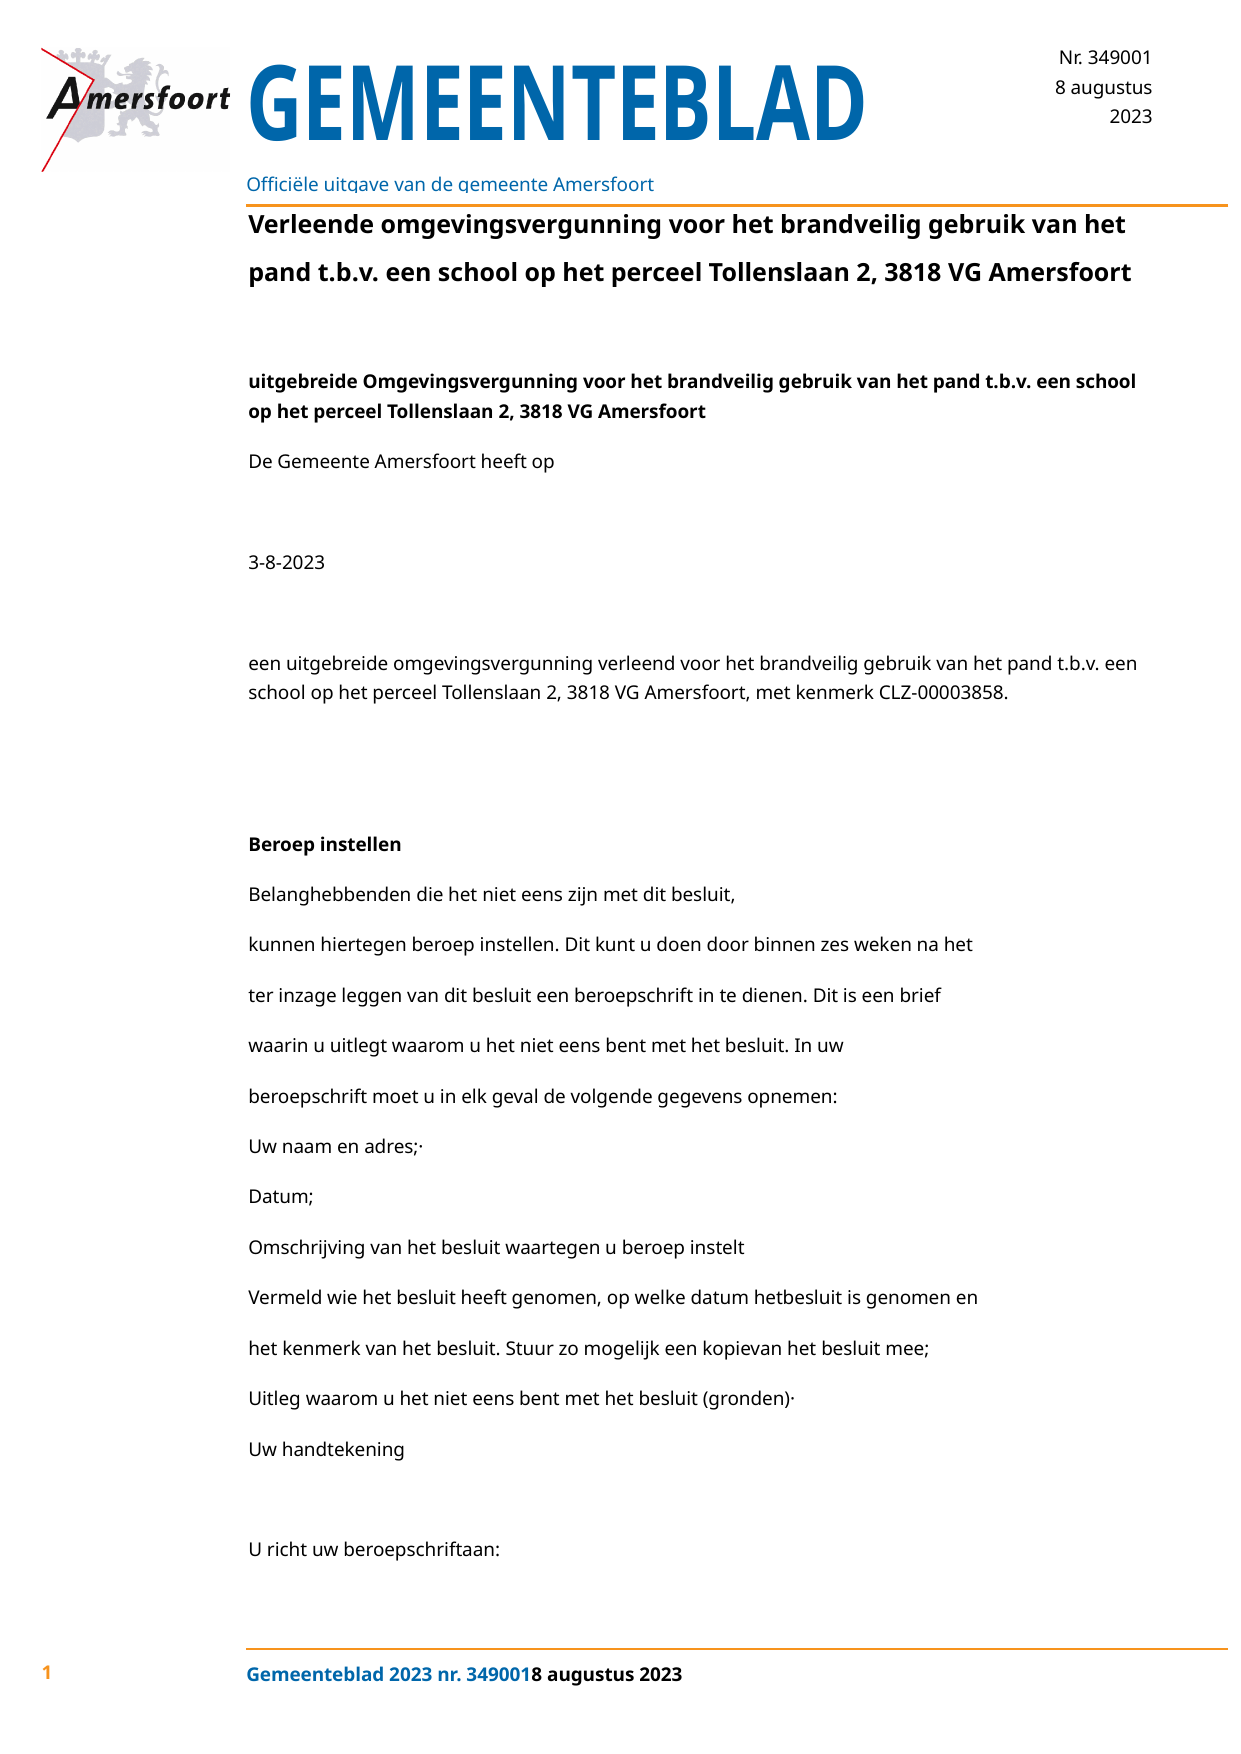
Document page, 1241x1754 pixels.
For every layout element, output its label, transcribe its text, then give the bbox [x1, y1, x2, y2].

text Vermeld wie het besluit heeft genomen, op welke datum hetbesluit is genomen en [248, 1284, 1152, 1310]
text De Gemeente Amersfoort heeft op [248, 448, 1152, 474]
text een uitgebreide omgevingsvergunning verleend voor het brandveilig gebruik van het pand t.b.v. een school op het perceel Tollenslaan 2, 3818 VG Amersfoort, met kenmerk CLZ-00003858. [248, 650, 1152, 705]
text 3-8-2023 [248, 549, 1152, 575]
text het kenmerk van het besluit. Stuur zo mogelijk een kopievan het besluit mee; [248, 1335, 1152, 1361]
text waarin u uitlegt waarom u het niet eens bent met het besluit. In uw [248, 1032, 1152, 1058]
text kunnen hiertegen beroep instellen. Dit kunt u doen door binnen zes weken na het [248, 932, 1152, 957]
text Omschrijving van het besluit waartegen u beroep instelt [248, 1234, 1152, 1260]
text Beroep instellen [248, 831, 1152, 857]
text Belanghebbenden die het niet eens zijn met dit besluit, [248, 881, 1152, 907]
text Uw naam en adres;· [248, 1133, 1152, 1159]
text Verleende omgevingsvergunning voor het brandveilig gebruik van het pand t.b.v. een school op het perceel Tollenslaan 2, 3818 VG Amersfoort [248, 207, 1152, 288]
text uitgebreide Omgevingsvergunning voor het brandveilig gebruik van het pand t.b.v. een school op het perceel Tollenslaan 2, 3818 VG Amersfoort [248, 368, 1152, 424]
text Uitleg waarom u het niet eens bent met het besluit (gronden)· [248, 1385, 1152, 1411]
text beroepschrift moet u in elk geval de volgende gegevens opnemen: [248, 1083, 1152, 1109]
text ter inzage leggen van dit besluit een beroepschrift in te dienen. Dit is een brief [248, 982, 1152, 1008]
text Datum; [248, 1184, 1152, 1209]
picture [41, 47, 231, 172]
text Uw handtekening [248, 1436, 1152, 1462]
text U richt uw beroepschriftaan: [248, 1537, 1152, 1562]
